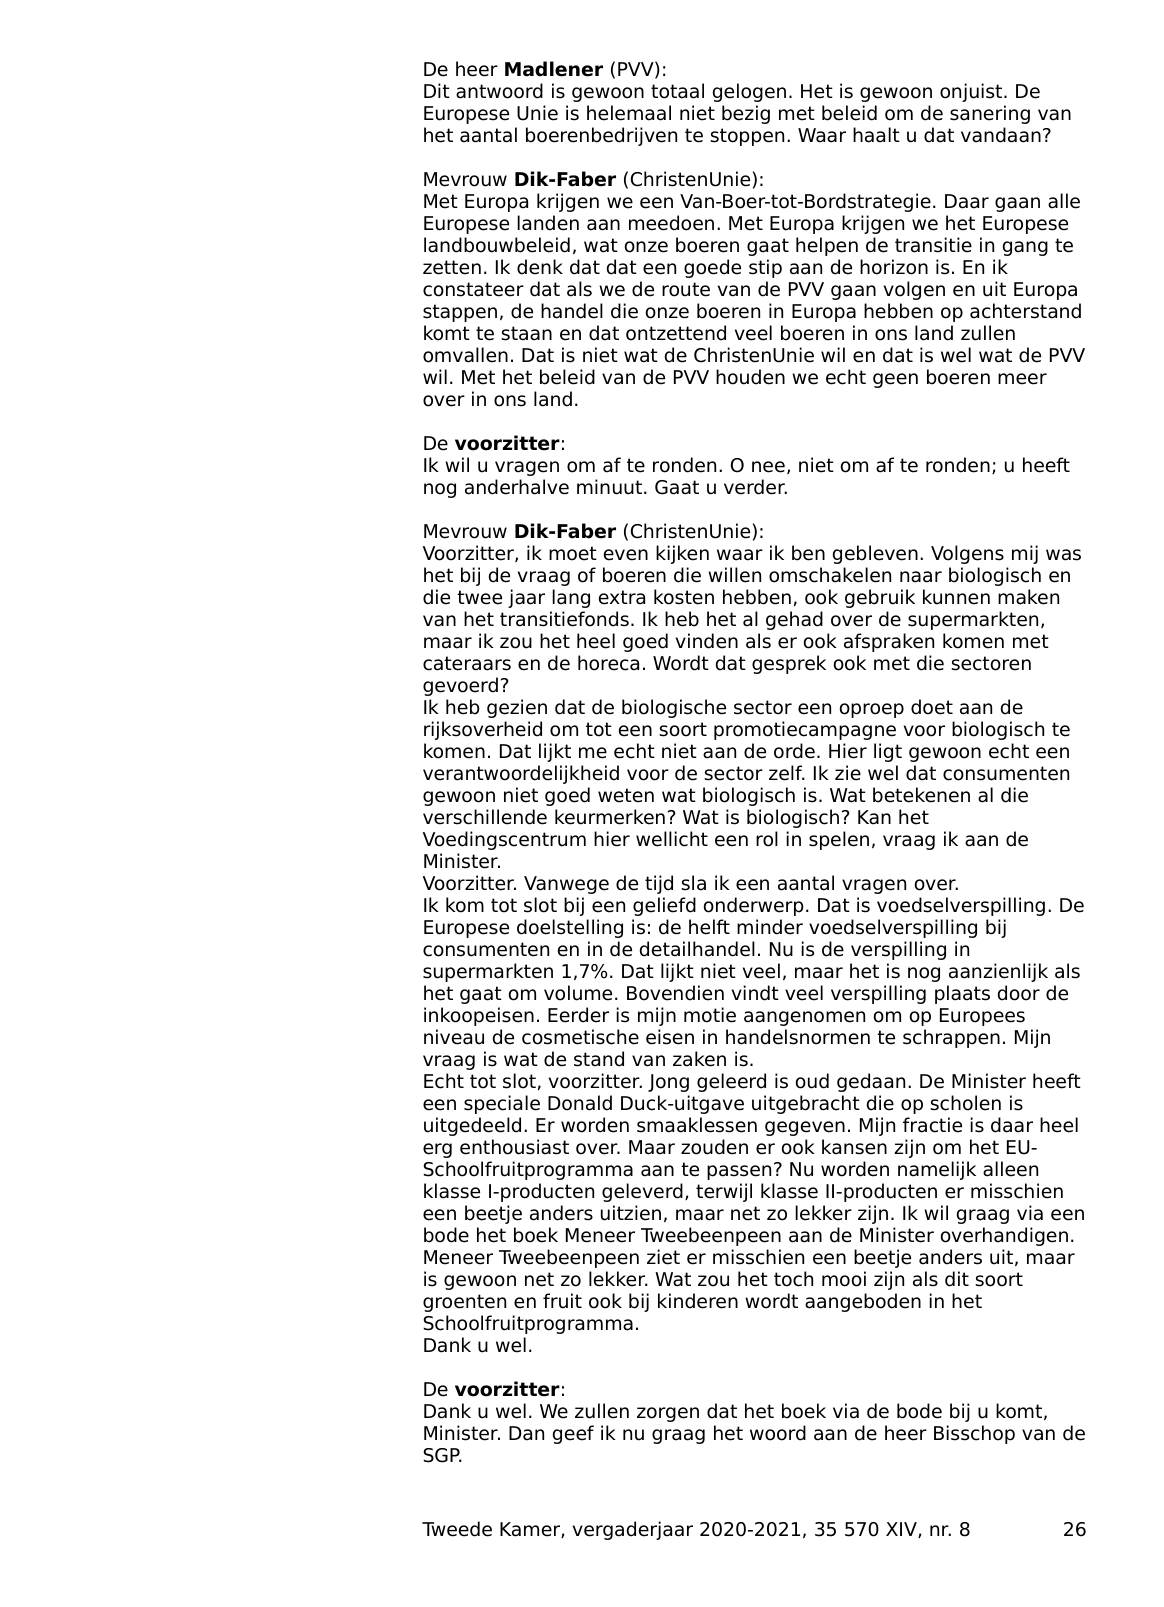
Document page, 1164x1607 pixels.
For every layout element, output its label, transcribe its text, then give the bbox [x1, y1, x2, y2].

text Voorzitter, ik moet even kijken waar ik ben gebleven. Volgens mij was het bij de vraag of boeren die willen omschakelen naar biologisch en die twee jaar lang extra kosten hebben, ook gebruik kunnen maken van het transitiefonds. Ik heb het al gehad over de supermarkten, maar ik zou het heel goed vinden als er ook afspraken komen met cateraars en de horeca. Wordt dat gesprek ook met die sectoren gevoerd? [422, 543, 1087, 697]
text Met Europa krijgen we een Van-Boer-tot-Bordstrategie. Daar gaan alle Europese landen aan meedoen. Met Europa krijgen we het Europese landbouwbeleid, wat onze boeren gaat helpen de transitie in gang te zetten. Ik denk dat dat een goede stip aan de horizon is. En ik constateer dat als we de route van de PVV gaan volgen en uit Europa stappen, de handel die onze boeren in Europa hebben op achterstand komt te staan en dat ontzettend veel boeren in ons land zullen omvallen. Dat is niet wat de ChristenUnie wil en dat is wel wat de PVV wil. Met het beleid van de PVV houden we echt geen boeren meer over in ons land. [422, 191, 1087, 411]
text Ik wil u vragen om af te ronden. O nee, niet om af te ronden; u heeft nog anderhalve minuut. Gaat u verder. [422, 455, 1087, 499]
text De heer Madlener (PVV): [422, 59, 1087, 81]
text Dit antwoord is gewoon totaal gelogen. Het is gewoon onjuist. De Europese Unie is helemaal niet bezig met beleid om de sanering van het aantal boerenbedrijven te stoppen. Waar haalt u dat vandaan? [422, 81, 1087, 147]
text De voorzitter: [422, 1379, 1087, 1401]
text Dank u wel. We zullen zorgen dat het boek via de bode bij u komt, Minister. Dan geef ik nu graag het woord aan de heer Bisschop van de SGP. [422, 1401, 1087, 1467]
text Dank u wel. [422, 1334, 1087, 1356]
text De voorzitter: [422, 433, 1087, 455]
text Ik kom tot slot bij een geliefd onderwerp. Dat is voedselverspilling. De Europese doelstelling is: de helft minder voedselverspilling bij consumenten en in de detailhandel. Nu is de verspilling in supermarkten 1,7%. Dat lijkt niet veel, maar het is nog aanzienlijk als het gaat om volume. Bovendien vindt veel verspilling plaats door de inkoopeisen. Eerder is mijn motie aangenomen om op Europees niveau de cosmetische eisen in handelsnormen te schrappen. Mijn vraag is wat de stand van zaken is. [422, 895, 1087, 1071]
text Mevrouw Dik-Faber (ChristenUnie): [422, 521, 1087, 543]
text Ik heb gezien dat de biologische sector een oproep doet aan de rijksoverheid om tot een soort promotiecampagne voor biologisch te komen. Dat lijkt me echt niet aan de orde. Hier ligt gewoon echt een verantwoordelijkheid voor de sector zelf. Ik zie wel dat consumenten gewoon niet goed weten wat biologisch is. Wat betekenen al die verschillende keurmerken? Wat is biologisch? Kan het Voedingscentrum hier wellicht een rol in spelen, vraag ik aan de Minister. [422, 697, 1087, 873]
text Voorzitter. Vanwege de tijd sla ik een aantal vragen over. [422, 873, 1087, 895]
text Echt tot slot, voorzitter. Jong geleerd is oud gedaan. De Minister heeft een speciale Donald Duck-uitgave uitgebracht die op scholen is uitgedeeld. Er worden smaaklessen gegeven. Mijn fractie is daar heel erg enthousiast over. Maar zouden er ook kansen zijn om het EU-Schoolfruitprogramma aan te passen? Nu worden namelijk alleen klasse I-producten geleverd, terwijl klasse II-producten er misschien een beetje anders uitzien, maar net zo lekker zijn. Ik wil graag via een bode het boek Meneer Tweebeenpeen aan de Minister overhandigen. Meneer Tweebeenpeen ziet er misschien een beetje anders uit, maar is gewoon net zo lekker. Wat zou het toch mooi zijn als dit soort groenten en fruit ook bij kinderen wordt aangeboden in het Schoolfruitprogramma. [422, 1071, 1087, 1334]
text Mevrouw Dik-Faber (ChristenUnie): [422, 169, 1087, 191]
